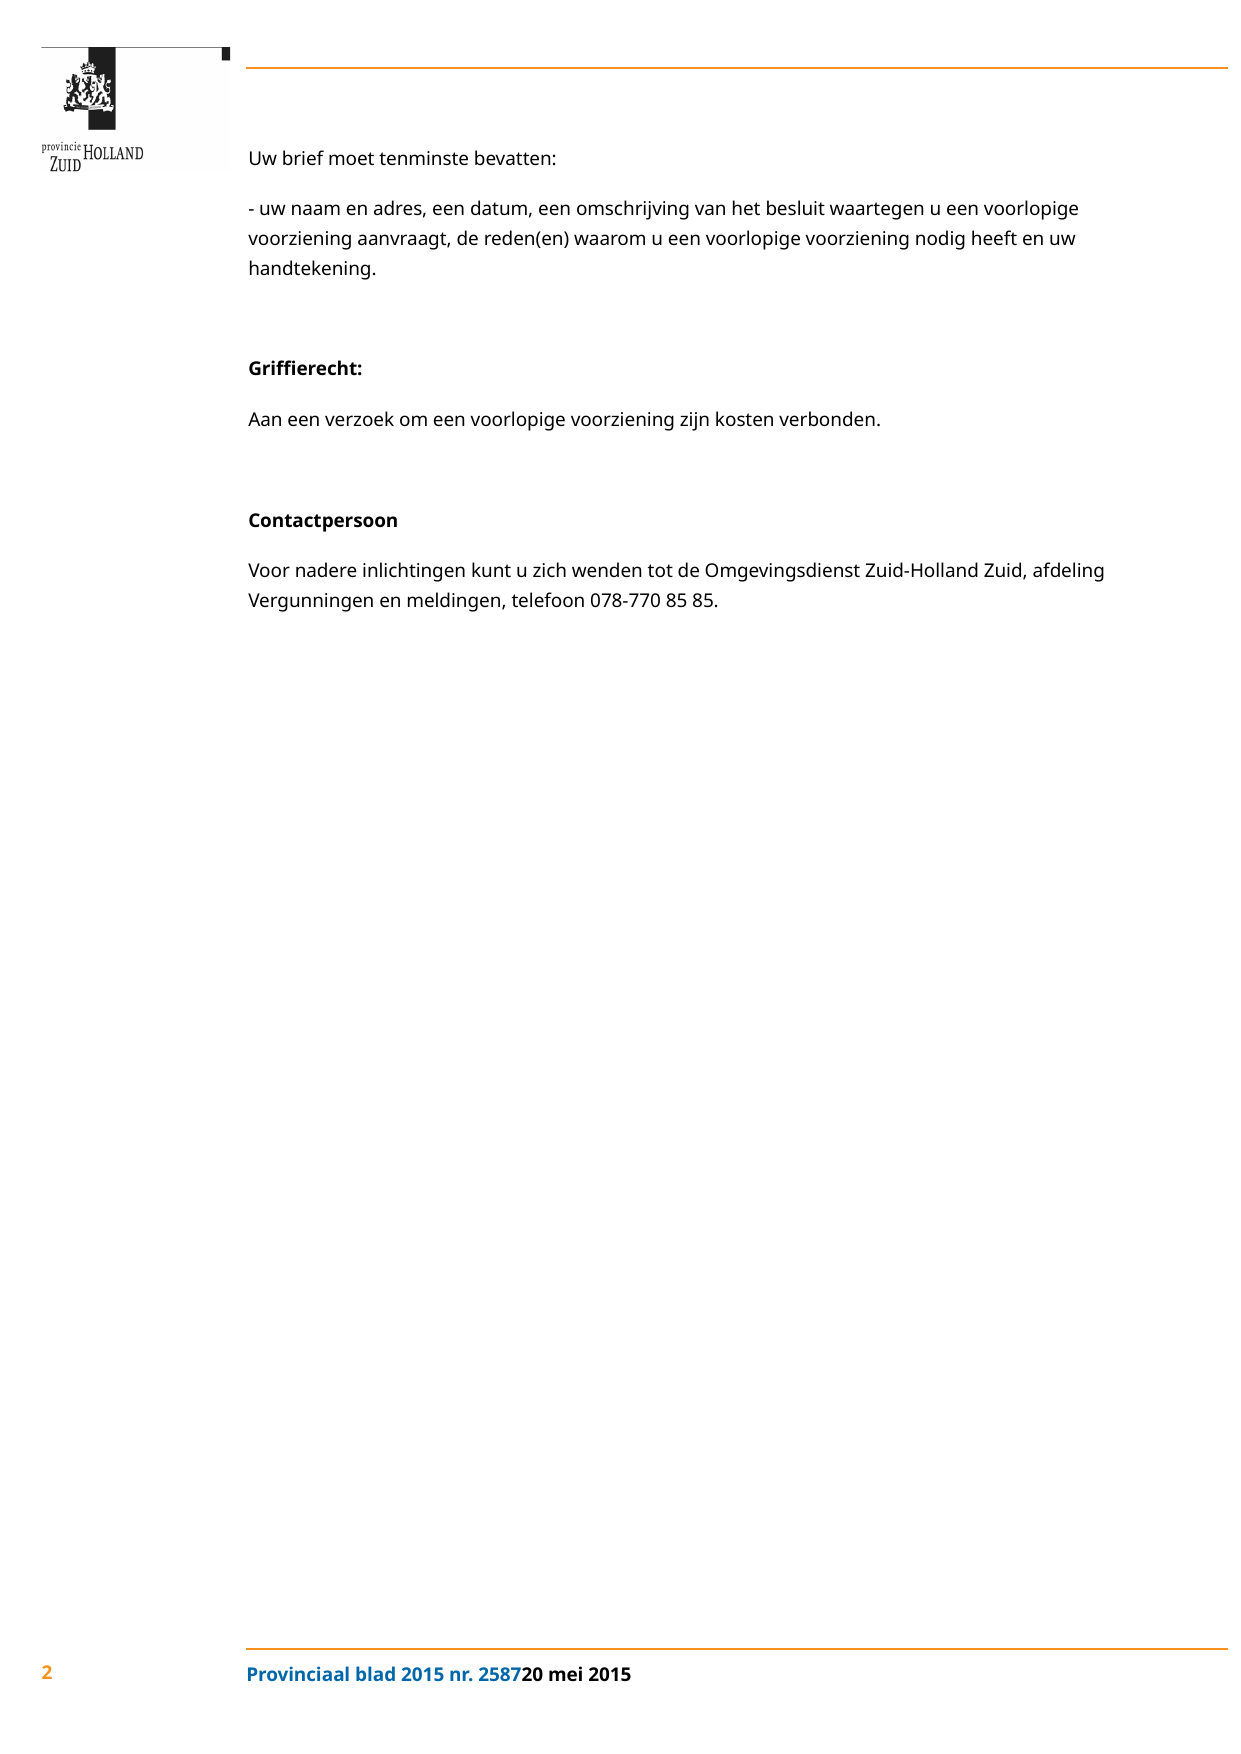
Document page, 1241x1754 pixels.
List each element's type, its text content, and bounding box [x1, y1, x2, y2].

text Uw brief moet tenminste bevatten: [248, 145, 1152, 171]
text Contactpersoon [248, 507, 1152, 533]
text - uw naam en adres, een datum, een omschrijving van het besluit waartegen u een voorlopige voorziening aanvraagt, de reden(en) waarom u een voorlopige voorziening nodig heeft en uw handtekening. [248, 196, 1152, 281]
text Aan een verzoek om een voorlopige voorziening zijn kosten verbonden. [248, 406, 1152, 432]
text Voor nadere inlichtingen kunt u zich wenden tot de Omgevingsdienst Zuid-Holland Zuid, afdeling Vergunningen en meldingen, telefoon 078-770 85 85. [248, 557, 1152, 613]
text Griffierecht: [248, 356, 1152, 381]
picture [41, 47, 231, 172]
